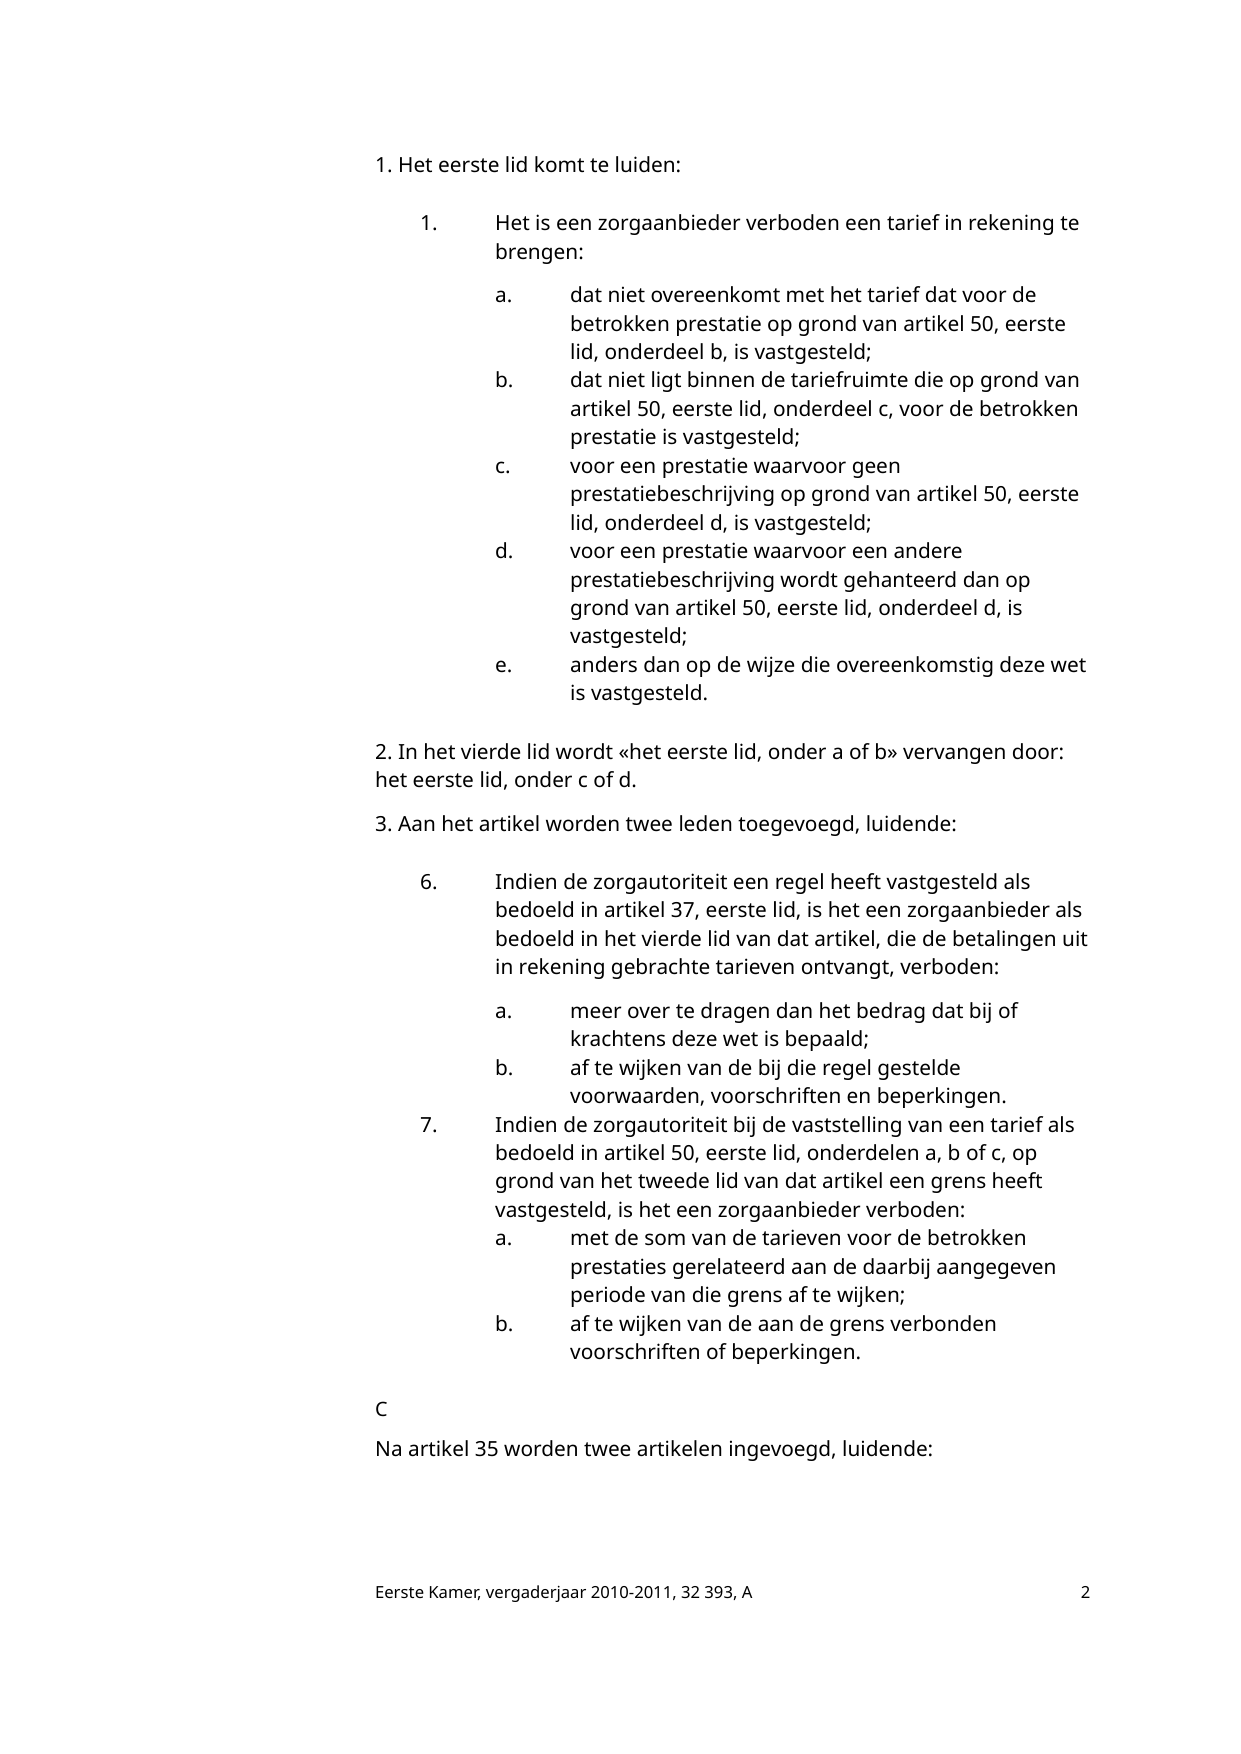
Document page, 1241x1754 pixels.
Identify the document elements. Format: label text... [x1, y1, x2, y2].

list af te wijken van de bij die regel gestelde voorwaarden, voorschriften en beperkingen. [495, 1053, 1090, 1110]
list voor een prestatie waarvoor geen prestatiebeschrijving op grond van artikel 50, eerste lid, onderdeel d, is vastgesteld; [495, 451, 1090, 536]
text 1. Het eerste lid komt te luiden: [375, 150, 1090, 178]
text C [375, 1396, 1090, 1423]
list Indien de zorgautoriteit bij de vaststelling van een tarief als bedoeld in artikel 50, eerste lid, onderdelen a, b of c, op grond van het tweede lid van dat artikel een grens heeft vastgesteld, is het een zorgaanbieder verboden: [420, 1110, 1090, 1223]
list Het is een zorgaanbieder verboden een tarief in rekening te brengen: [420, 208, 1090, 265]
list dat niet overeenkomt met het tarief dat voor de betrokken prestatie op grond van artikel 50, eerste lid, onderdeel b, is vastgesteld; [495, 280, 1090, 366]
list voor een prestatie waarvoor een andere prestatiebeschrijving wordt gehanteerd dan op grond van artikel 50, eerste lid, onderdeel d, is vastgesteld; [495, 536, 1090, 650]
list dat niet ligt binnen de tariefruimte die op grond van artikel 50, eerste lid, onderdeel c, voor de betrokken prestatie is vastgesteld; [495, 366, 1090, 451]
text Na artikel 35 worden twee artikelen ingevoegd, luidende: [375, 1434, 1090, 1463]
text 3. Aan het artikel worden twee leden toegevoegd, luidende: [375, 809, 1090, 837]
list Indien de zorgautoriteit een regel heeft vastgesteld als bedoeld in artikel 37, eerste lid, is het een zorgaanbieder als bedoeld in het vierde lid van dat artikel, die de betalingen uit in rekening gebrachte tarieven ontvangt, verboden: [420, 867, 1090, 981]
text 2. In het vierde lid wordt «het eerste lid, onder a of b» vervangen door: het eerste lid, onder c of d. [375, 737, 1090, 794]
list met de som van de tarieven voor de betrokken prestaties gerelateerd aan de daarbij aangegeven periode van die grens af te wijken; [495, 1223, 1090, 1309]
list anders dan op de wijze die overeenkomstig deze wet is vastgesteld. [495, 650, 1090, 707]
list meer over te dragen dan het bedrag dat bij of krachtens deze wet is bepaald; [495, 996, 1090, 1053]
list af te wijken van de aan de grens verbonden voorschriften of beperkingen. [495, 1309, 1090, 1366]
